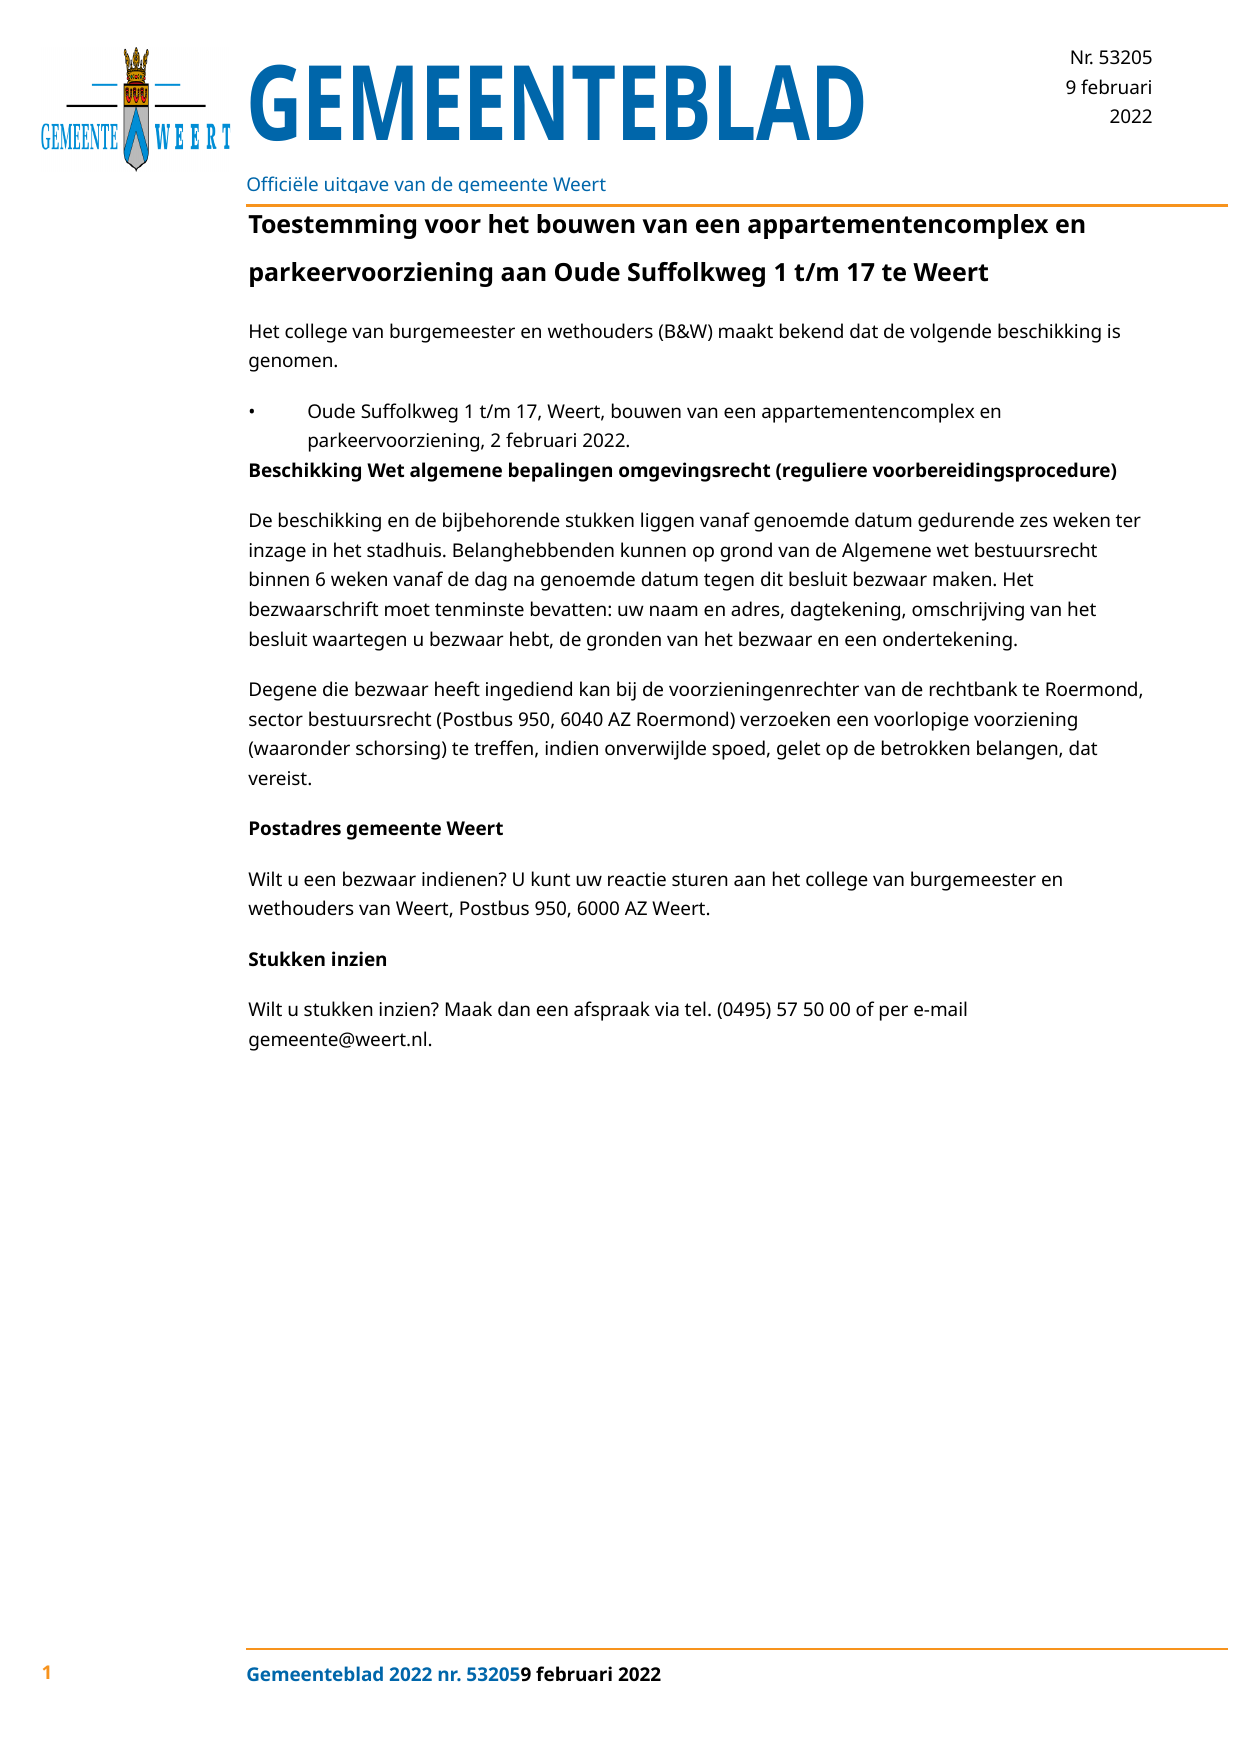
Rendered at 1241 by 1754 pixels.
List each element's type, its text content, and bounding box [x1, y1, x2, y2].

text Beschikking Wet algemene bepalingen omgevingsrecht (reguliere voorbereidingsprocedure) [248, 457, 1152, 483]
text Stukken inzien [248, 946, 1152, 972]
text Wilt u stukken inzien? Maak dan een afspraak via tel. (0495) 57 50 00 of per e-mail gemeente@weert.nl. [248, 996, 1152, 1052]
text Het college van burgemeester en wethouders (B&W) maakt bekend dat de volgende beschikking is genomen. [248, 318, 1152, 373]
text Postadres gemeente Weert [248, 815, 1152, 841]
picture [41, 47, 231, 172]
text Degene die bezwaar heeft ingediend kan bij de voorzieningenrechter van de rechtbank te Roermond, sector bestuursrecht (Postbus 950, 6040 AZ Roermond) verzoeken een voorlopige voorziening (waaronder schorsing) te treffen, indien onverwijlde spoed, gelet op de betrokken belangen, dat vereist. [248, 676, 1152, 791]
text Toestemming voor het bouwen van een appartementencomplex en parkeervoorziening aan Oude Suffolkweg 1 t/m 17 te Weert [248, 207, 1152, 288]
text Wilt u een bezwaar indienen? U kunt uw reactie sturen aan het college van burgemeester en wethouders van Weert, Postbus 950, 6000 AZ Weert. [248, 866, 1152, 921]
text De beschikking en de bijbehorende stukken liggen vanaf genoemde datum gedurende zes weken ter inzage in het stadhuis. Belanghebbenden kunnen op grond van de Algemene wet bestuursrecht binnen 6 weken vanaf de dag na genoemde datum tegen dit besluit bezwaar maken. Het bezwaarschrift moet tenminste bevatten: uw naam en adres, dagtekening, omschrijving van het besluit waartegen u bezwaar hebt, de gronden van het bezwaar en een ondertekening. [248, 507, 1152, 652]
list Oude Suffolkweg 1 t/m 17, Weert, bouwen van een appartementencomplex en parkeervoorziening, 2 februari 2022. [248, 398, 1152, 453]
